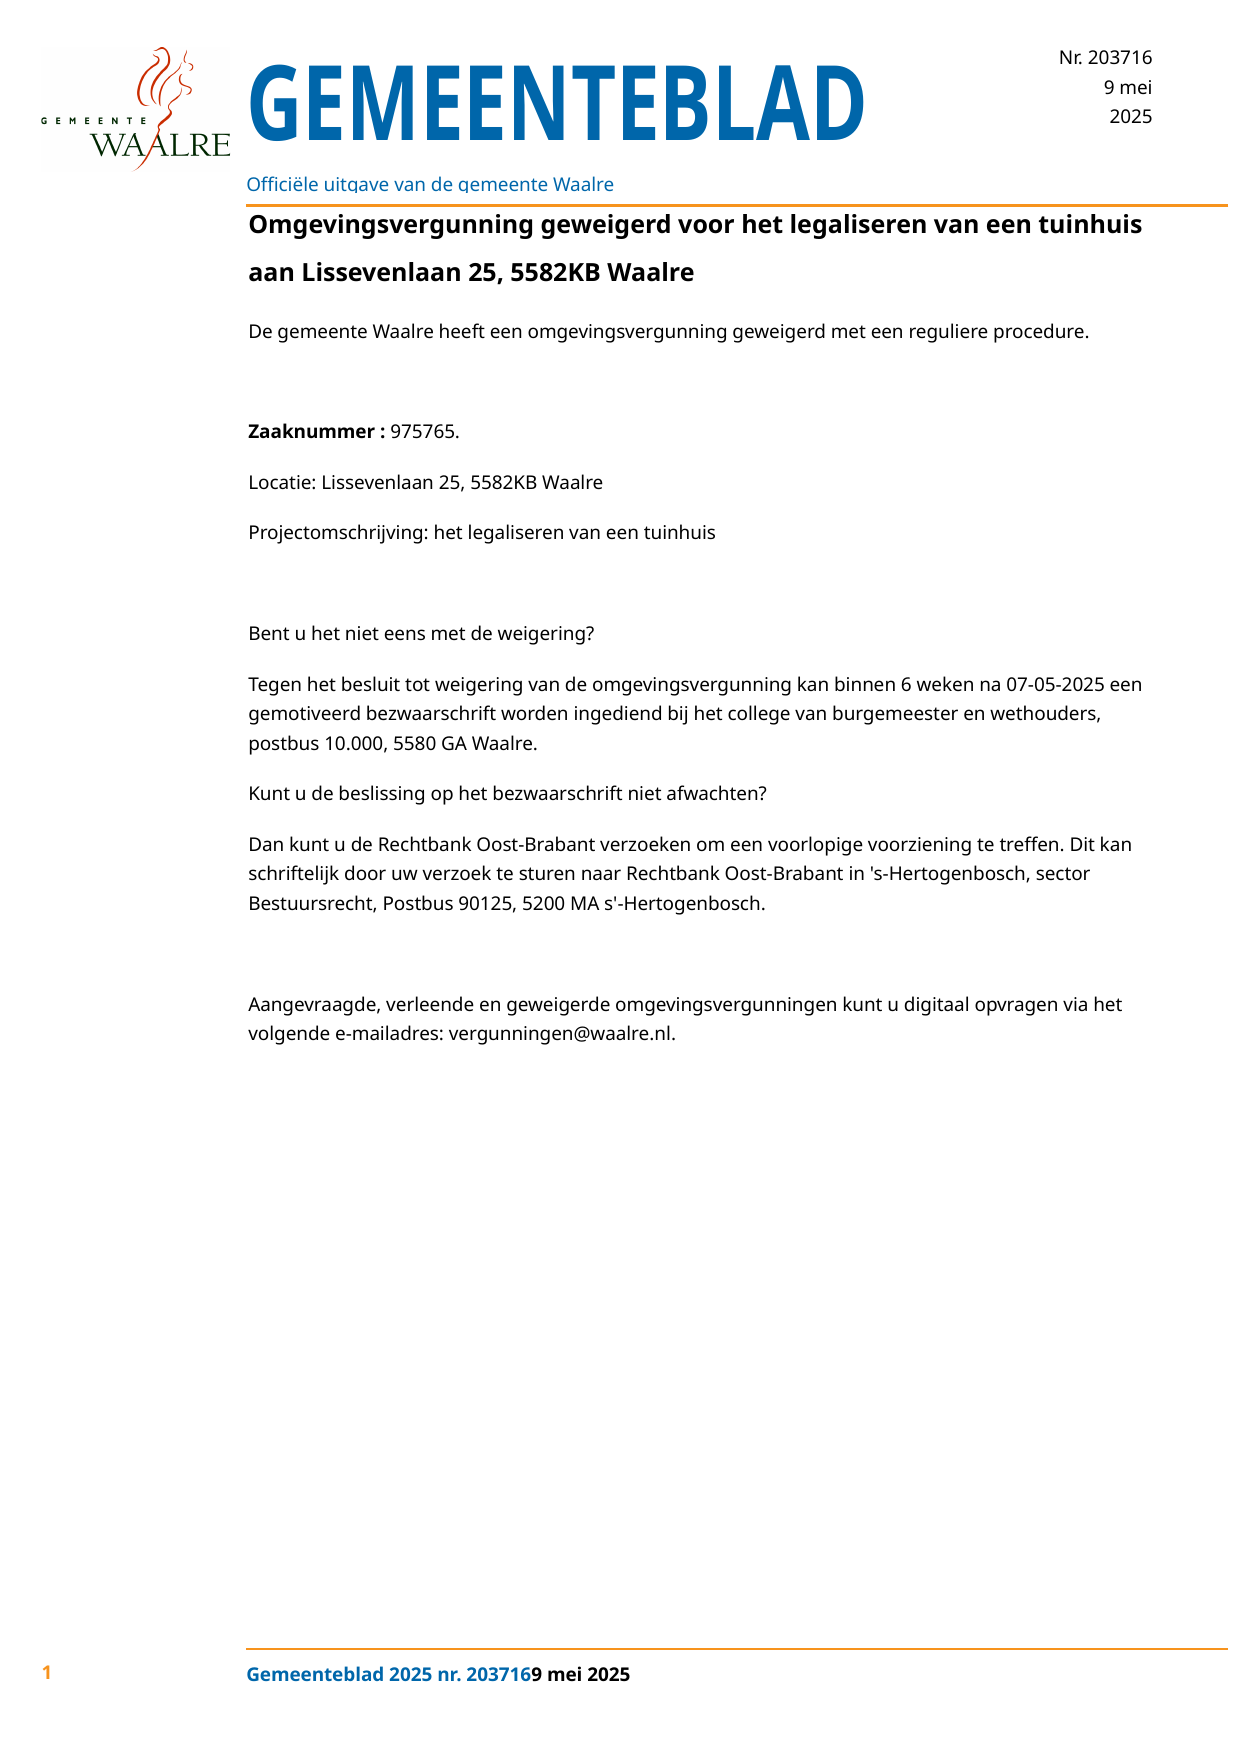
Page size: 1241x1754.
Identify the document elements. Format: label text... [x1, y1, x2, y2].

picture [41, 47, 231, 172]
text Aangevraagde, verleende en geweigerde omgevingsvergunningen kunt u digitaal opvragen via het volgende e-mailadres: vergunningen@waalre.nl. [248, 991, 1152, 1046]
text Kunt u de beslissing op het bezwaarschrift niet afwachten? [248, 780, 1152, 806]
text Tegen het besluit tot weigering van de omgevingsvergunning kan binnen 6 weken na 07-05-2025 een gemotiveerd bezwaarschrift worden ingediend bij het college van burgemeester en wethouders, postbus 10.000, 5580 GA Waalre. [248, 671, 1152, 756]
text Dan kunt u de Rechtbank Oost-Brabant verzoeken om een voorlopige voorziening te treffen. Dit kan schriftelijk door uw verzoek te sturen naar Rechtbank Oost-Brabant in 's-Hertogenbosch, sector Bestuursrecht, Postbus 90125, 5200 MA s'-Hertogenbosch. [248, 831, 1152, 916]
text Projectomschrijving: het legaliseren van een tuinhuis [248, 519, 1152, 545]
text De gemeente Waalre heeft een omgevingsvergunning geweigerd met een reguliere procedure. [248, 318, 1152, 344]
text Omgevingsvergunning geweigerd voor het legaliseren van een tuinhuis aan Lissevenlaan 25, 5582KB Waalre [248, 207, 1152, 288]
text Zaaknummer : 975765. [248, 419, 1152, 444]
text Bent u het niet eens met de weigering? [248, 620, 1152, 646]
text Locatie: Lissevenlaan 25, 5582KB Waalre [248, 469, 1152, 495]
